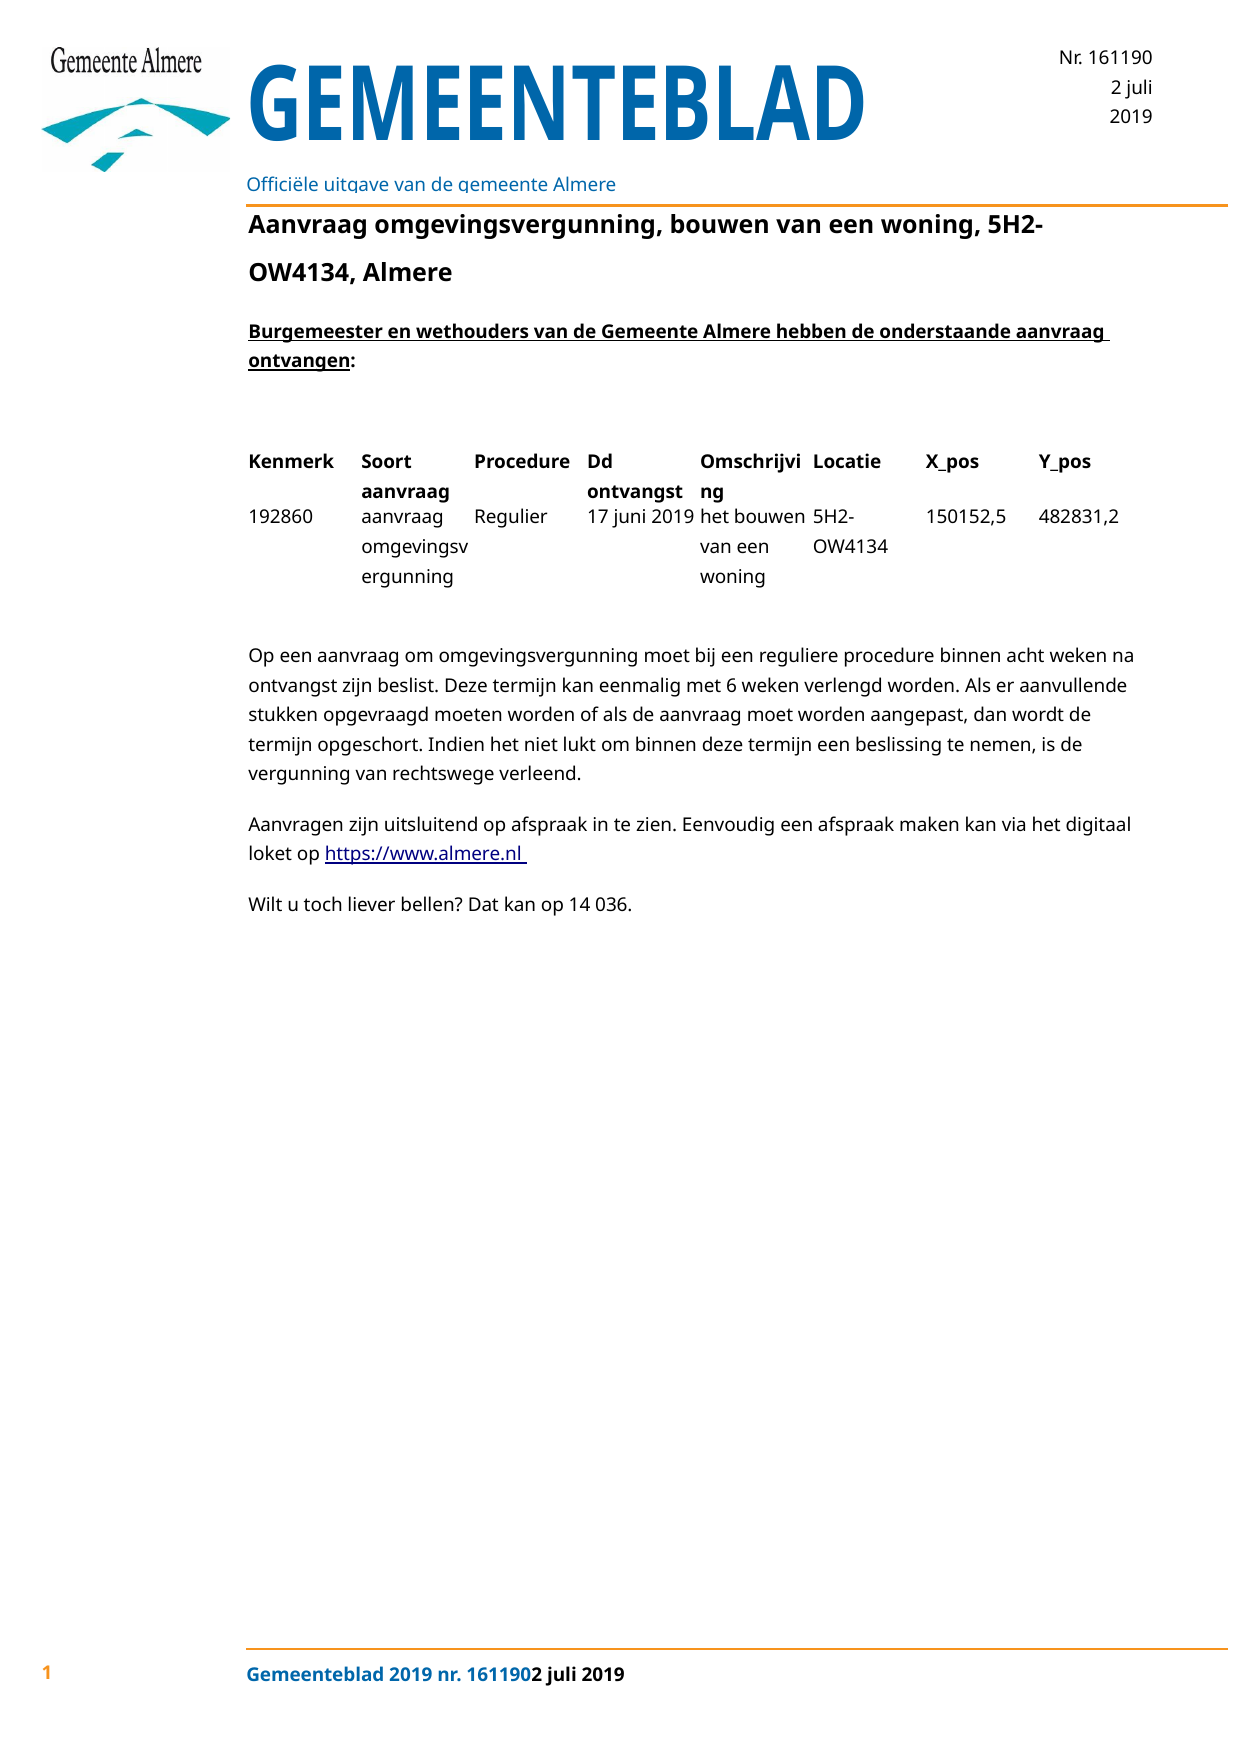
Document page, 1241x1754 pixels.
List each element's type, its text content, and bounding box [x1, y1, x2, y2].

table_header X_pos [926, 449, 1038, 504]
table_cell 150152,5 [926, 504, 1038, 589]
table_header Procedure [474, 449, 587, 504]
text Aanvragen zijn uitsluitend op afspraak in te zien. Eenvoudig een afspraak maken kan via het digitaal loket op https://www.almere.nl [248, 811, 1152, 866]
table_cell 5H2-OW4134 [813, 504, 926, 589]
table_cell Regulier [474, 504, 587, 589]
table_cell aanvraag omgevingsvergunning [361, 504, 474, 589]
text Wilt u toch liever bellen? Dat kan op 14 036. [248, 891, 1152, 917]
text Burgemeester en wethouders van de Gemeente Almere hebben de onderstaande aanvraag ontvangen: [248, 318, 1152, 373]
table_cell 192860 [248, 504, 361, 589]
table_header Y_pos [1039, 449, 1152, 504]
table_cell 482831,2 [1039, 504, 1152, 589]
table_cell het bouwen van een woning [700, 504, 813, 589]
table_header Locatie [813, 449, 926, 504]
text Op een aanvraag om omgevingsvergunning moet bij een reguliere procedure binnen acht weken na ontvangst zijn beslist. Deze termijn kan eenmalig met 6 weken verlengd worden. Als er aanvullende stukken opgevraagd moeten worden of als de aanvraag moet worden aangepast, dan wordt de termijn opgeschort. Indien het niet lukt om binnen deze termijn een beslissing te nemen, is de vergunning van rechtswege verleend. [248, 642, 1152, 786]
table_header Dd ontvangst [587, 449, 700, 504]
table_cell 17 juni 2019 [587, 504, 700, 589]
picture [41, 47, 231, 172]
table_header Kenmerk [248, 449, 361, 504]
table_header Soort aanvraag [361, 449, 474, 504]
table_header Omschrijving [700, 449, 813, 504]
text Aanvraag omgevingsvergunning, bouwen van een woning, 5H2-OW4134, Almere [248, 207, 1152, 288]
